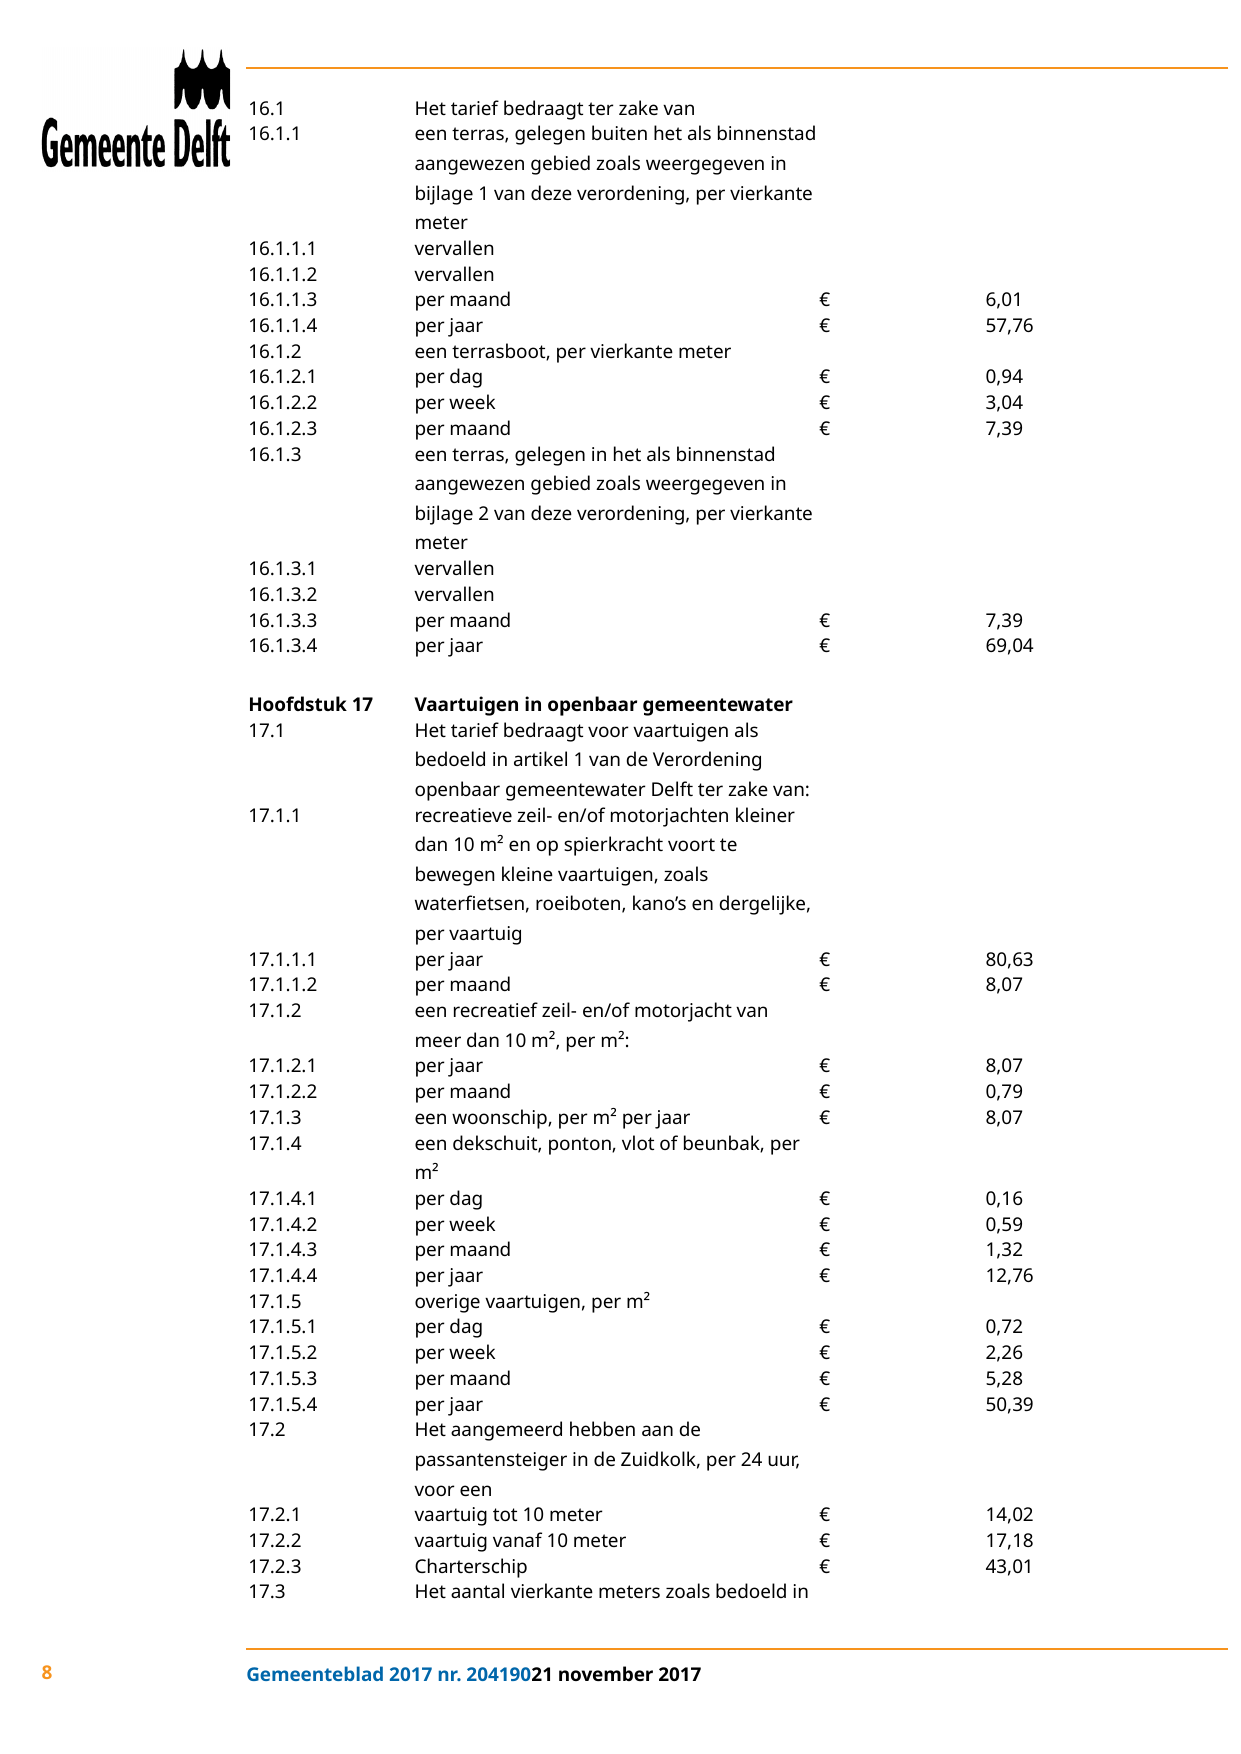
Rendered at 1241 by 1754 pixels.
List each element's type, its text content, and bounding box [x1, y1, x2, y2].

table_cell 69,04 [985, 633, 1152, 658]
table_cell 17.1.2.1 [248, 1053, 414, 1078]
table_cell 16.1.1.2 [248, 261, 414, 286]
table_cell Het tarief bedraagt ter zake van [414, 95, 819, 121]
table_cell 17.1.5.3 [248, 1365, 414, 1391]
table_cell [819, 121, 985, 235]
table_cell vervallen [414, 555, 819, 581]
table_cell € [819, 415, 985, 441]
table_cell 17.1.2.2 [248, 1078, 414, 1104]
table_cell [985, 717, 1152, 802]
table_cell € [819, 312, 985, 338]
table_cell vervallen [414, 235, 819, 261]
table_cell 14,02 [985, 1502, 1152, 1527]
table_cell 16.1.2.3 [248, 415, 414, 441]
table_cell [819, 581, 985, 607]
table_cell per maand [414, 607, 819, 632]
table_cell [985, 121, 1152, 235]
table_cell 0,59 [985, 1211, 1152, 1237]
table_cell 0,79 [985, 1078, 1152, 1104]
table_cell € [819, 972, 985, 997]
table_cell 8,07 [985, 1104, 1152, 1130]
table_cell vaartuig vanaf 10 meter [414, 1527, 819, 1553]
table_cell 50,39 [985, 1391, 1152, 1417]
table_cell [985, 1417, 1152, 1502]
table_cell [985, 555, 1152, 581]
table_cell Het tarief bedraagt voor vaartuigen als bedoeld in artikel 1 van de Verordening openbaar gemeentewater Delft ter zake van: [414, 717, 819, 802]
table_cell een terras, gelegen in het als binnenstad aangewezen gebied zoals weergegeven in bijlage 2 van deze verordening, per vierkante meter [414, 441, 819, 555]
table_cell vervallen [414, 581, 819, 607]
table_cell 17.1.4 [248, 1130, 414, 1185]
table_cell [985, 261, 1152, 286]
table_cell [819, 1417, 985, 1502]
table_cell 5,28 [985, 1365, 1152, 1391]
table_cell 16.1.2.2 [248, 389, 414, 415]
table_cell € [819, 607, 985, 632]
table_cell per maand [414, 972, 819, 997]
table_cell € [819, 1502, 985, 1527]
table_cell 3,04 [985, 389, 1152, 415]
table_cell 17.1.4.1 [248, 1185, 414, 1211]
table_cell vervallen [414, 261, 819, 286]
table_cell Het aangemeerd hebben aan de passantensteiger in de Zuidkolk, per 24 uur, voor een [414, 1417, 819, 1502]
table_cell 17.1.5.1 [248, 1314, 414, 1339]
table_cell € [819, 1340, 985, 1365]
table_cell 17.1.5.4 [248, 1391, 414, 1417]
table_cell 7,39 [985, 607, 1152, 632]
table_cell per maand [414, 415, 819, 441]
table_cell per jaar [414, 312, 819, 338]
table_cell een dekschuit, ponton, vlot of beunbak, per m² [414, 1130, 819, 1185]
table_cell [819, 338, 985, 364]
table_cell 17.1.1.2 [248, 972, 414, 997]
table_cell [819, 441, 985, 555]
table_cell 43,01 [985, 1553, 1152, 1579]
table_cell per week [414, 1340, 819, 1365]
table_cell 0,94 [985, 364, 1152, 389]
table_cell 16.1.1.3 [248, 286, 414, 312]
table_cell 17.2.1 [248, 1502, 414, 1527]
table_cell een woonschip, per m² per jaar [414, 1104, 819, 1130]
table_cell € [819, 364, 985, 389]
table_cell 17.1.1 [248, 802, 414, 946]
table_cell 17.1.3 [248, 1104, 414, 1130]
table_cell 12,76 [985, 1262, 1152, 1288]
table_cell 80,63 [985, 946, 1152, 972]
table_header Hoofdstuk 17 [248, 691, 414, 717]
table_cell 6,01 [985, 286, 1152, 312]
table_cell € [819, 1237, 985, 1262]
table_cell 17.1.1.1 [248, 946, 414, 972]
table_cell [819, 235, 985, 261]
table_header Vaartuigen in openbaar gemeentewater [414, 691, 819, 717]
table_cell [819, 802, 985, 946]
table_cell € [819, 1527, 985, 1553]
table_cell 0,72 [985, 1314, 1152, 1339]
table_cell [819, 1130, 985, 1185]
table_cell 16.1.1.1 [248, 235, 414, 261]
picture [41, 47, 231, 172]
table_cell per week [414, 1211, 819, 1237]
table_cell 16.1.3.2 [248, 581, 414, 607]
table_cell Het aantal vierkante meters zoals bedoeld in [414, 1579, 819, 1604]
table_cell € [819, 946, 985, 972]
table_cell overige vaartuigen, per m² [414, 1288, 819, 1314]
table_cell € [819, 1391, 985, 1417]
table_cell 17.1.5 [248, 1288, 414, 1314]
table_cell 57,76 [985, 312, 1152, 338]
table_cell per maand [414, 286, 819, 312]
table_cell € [819, 1262, 985, 1288]
table_cell 17.1.4.2 [248, 1211, 414, 1237]
table_cell [819, 555, 985, 581]
table_cell [985, 802, 1152, 946]
table_cell 7,39 [985, 415, 1152, 441]
table_cell per jaar [414, 633, 819, 658]
table_cell € [819, 1104, 985, 1130]
table_cell per dag [414, 1314, 819, 1339]
table_cell € [819, 1314, 985, 1339]
table_cell per maand [414, 1365, 819, 1391]
table_cell [985, 581, 1152, 607]
table_cell 17.1 [248, 717, 414, 802]
table_cell Charterschip [414, 1553, 819, 1579]
table_cell per week [414, 389, 819, 415]
table_cell [819, 1288, 985, 1314]
table_cell 17.3 [248, 1579, 414, 1604]
table_cell 16.1.3.3 [248, 607, 414, 632]
table_cell 0,16 [985, 1185, 1152, 1211]
table_cell [985, 441, 1152, 555]
table_cell 16.1.3.4 [248, 633, 414, 658]
table_cell een terras, gelegen buiten het als binnenstad aangewezen gebied zoals weergegeven in bijlage 1 van deze verordening, per vierkante meter [414, 121, 819, 235]
table_cell € [819, 1553, 985, 1579]
table_cell [985, 997, 1152, 1053]
table_cell 1,32 [985, 1237, 1152, 1262]
table_cell € [819, 633, 985, 658]
table_cell 2,26 [985, 1340, 1152, 1365]
table_cell een recreatief zeil- en/of motorjacht van meer dan 10 m², per m²: [414, 997, 819, 1053]
table_cell 17,18 [985, 1527, 1152, 1553]
table_cell 16.1.3 [248, 441, 414, 555]
table_cell € [819, 1211, 985, 1237]
table_cell 17.2 [248, 1417, 414, 1502]
table_cell 17.2.2 [248, 1527, 414, 1553]
table_cell [819, 1579, 985, 1604]
table_cell 16.1.2 [248, 338, 414, 364]
table_cell een terrasboot, per vierkante meter [414, 338, 819, 364]
table_cell 16.1.3.1 [248, 555, 414, 581]
table_cell 16.1 [248, 95, 414, 121]
table_cell [985, 1130, 1152, 1185]
table_cell 17.1.4.3 [248, 1237, 414, 1262]
table_cell per maand [414, 1078, 819, 1104]
table_cell 16.1.1 [248, 121, 414, 235]
table_header [819, 691, 985, 717]
table_cell [985, 1579, 1152, 1604]
table_cell [985, 1288, 1152, 1314]
table_cell [819, 95, 985, 121]
table_cell 17.1.5.2 [248, 1340, 414, 1365]
table_header [985, 691, 1152, 717]
table_cell per maand [414, 1237, 819, 1262]
table_cell per dag [414, 1185, 819, 1211]
table_cell 17.1.4.4 [248, 1262, 414, 1288]
table_cell vaartuig tot 10 meter [414, 1502, 819, 1527]
table_cell 17.1.2 [248, 997, 414, 1053]
table_cell [985, 235, 1152, 261]
table_cell 16.1.1.4 [248, 312, 414, 338]
table_cell per jaar [414, 1262, 819, 1288]
table_cell € [819, 1185, 985, 1211]
table_cell [985, 95, 1152, 121]
table_cell € [819, 286, 985, 312]
table_cell [819, 997, 985, 1053]
table_cell € [819, 1365, 985, 1391]
table_cell 8,07 [985, 972, 1152, 997]
table_cell per dag [414, 364, 819, 389]
table_cell € [819, 1078, 985, 1104]
table_cell [819, 717, 985, 802]
table_cell 16.1.2.1 [248, 364, 414, 389]
table_cell per jaar [414, 946, 819, 972]
table_cell 8,07 [985, 1053, 1152, 1078]
table_cell 17.2.3 [248, 1553, 414, 1579]
table_cell [985, 338, 1152, 364]
table_cell per jaar [414, 1053, 819, 1078]
table_cell [819, 261, 985, 286]
table_cell € [819, 1053, 985, 1078]
table_cell per jaar [414, 1391, 819, 1417]
table_cell recreatieve zeil- en/of motorjachten kleiner dan 10 m² en op spierkracht voort te bewegen kleine vaartuigen, zoals waterfietsen, roeiboten, kano’s en dergelijke, per vaartuig [414, 802, 819, 946]
table_cell € [819, 389, 985, 415]
